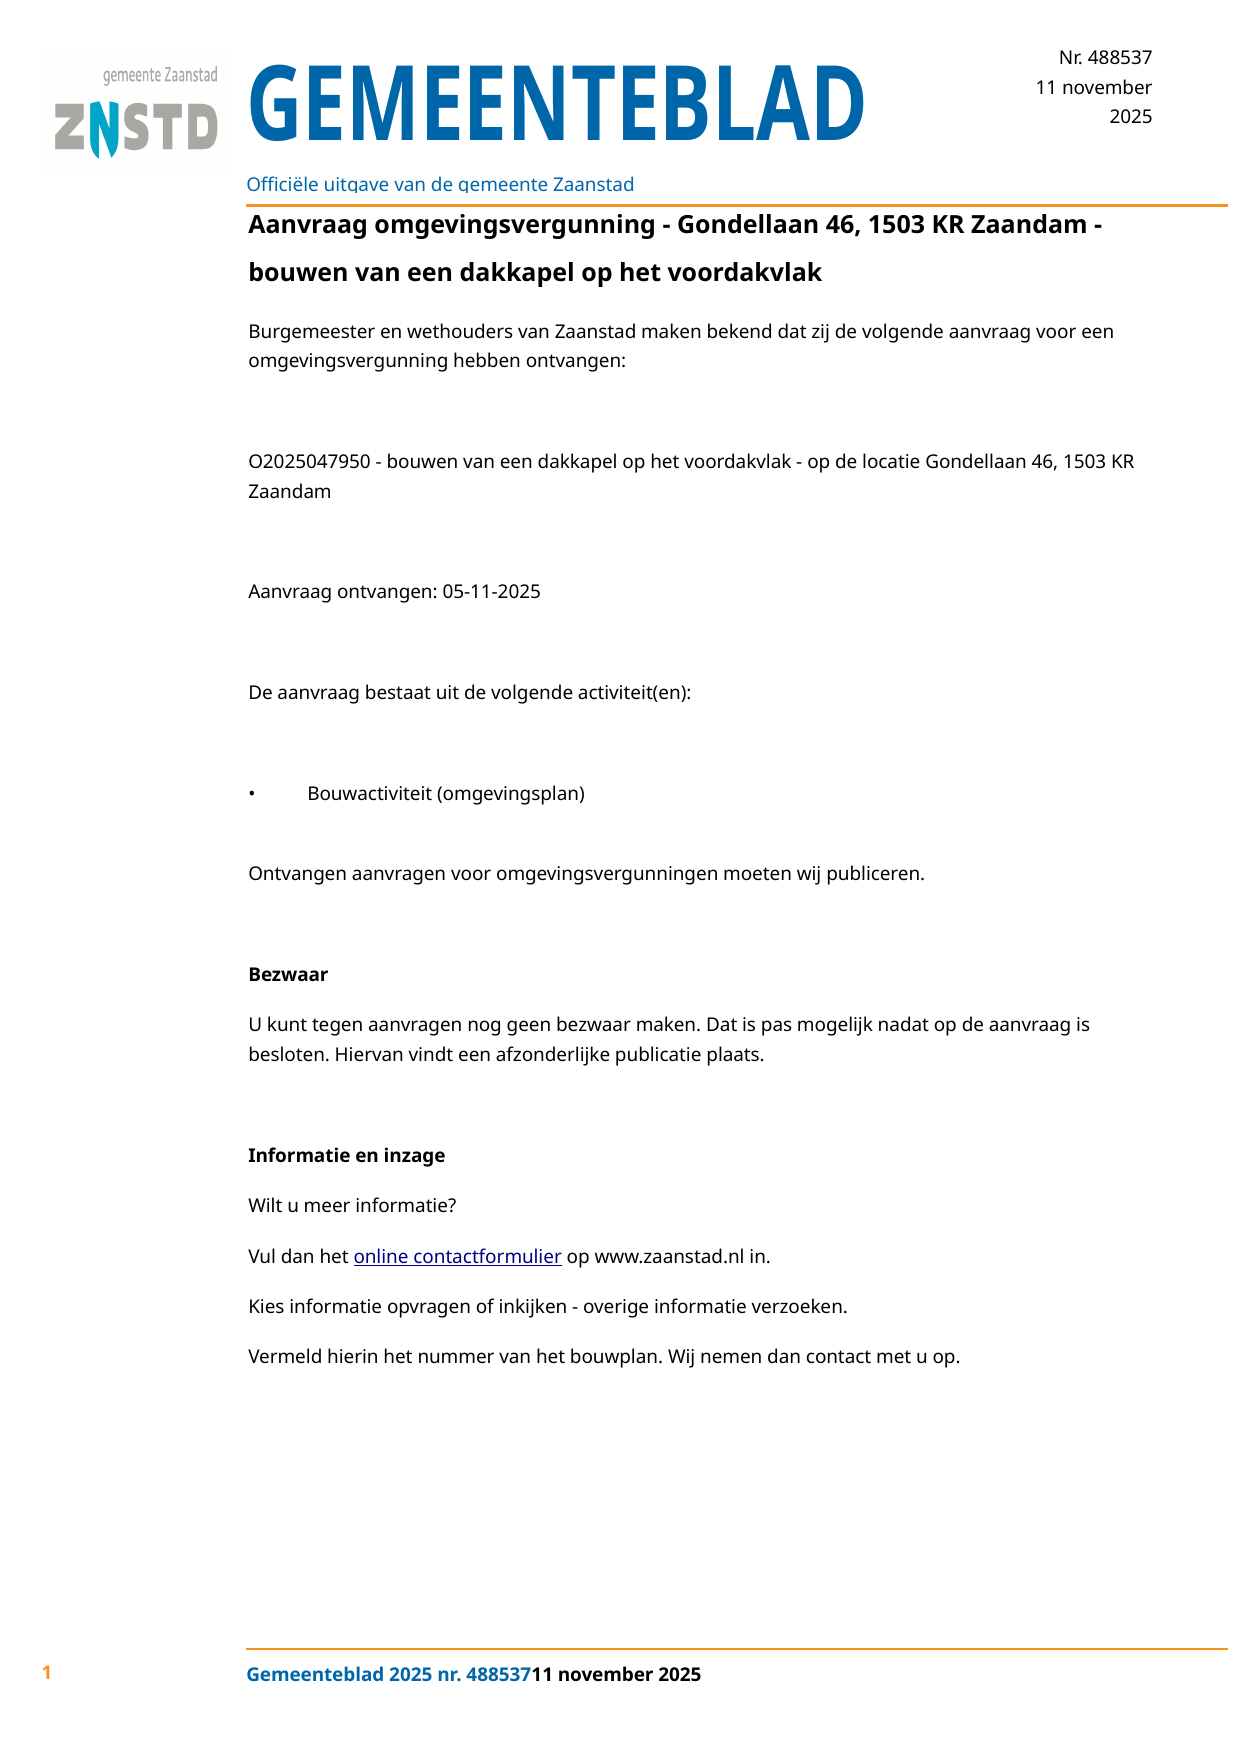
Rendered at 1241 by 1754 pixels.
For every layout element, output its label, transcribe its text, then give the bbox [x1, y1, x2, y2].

text Wilt u meer informatie? [248, 1192, 1152, 1218]
text Kies informatie opvragen of inkijken - overige informatie verzoeken. [248, 1293, 1152, 1319]
text Informatie en inzage [248, 1142, 1152, 1168]
text U kunt tegen aanvragen nog geen bezwaar maken. Dat is pas mogelijk nadat op de aanvraag is besloten. Hiervan vindt een afzonderlijke publicatie plaats. [248, 1012, 1152, 1067]
list Bouwactiviteit (omgevingsplan) [248, 780, 1152, 806]
text De aanvraag bestaat uit de volgende activiteit(en): [248, 679, 1152, 705]
text O2025047950 - bouwen van een dakkapel op het voordakvlak - op de locatie Gondellaan 46, 1503 KR Zaandam [248, 448, 1152, 504]
text Bezwaar [248, 961, 1152, 987]
text Aanvraag omgevingsvergunning - Gondellaan 46, 1503 KR Zaandam - bouwen van een dakkapel op het voordakvlak [248, 207, 1152, 288]
text Vermeld hierin het nummer van het bouwplan. Wij nemen dan contact met u op. [248, 1344, 1152, 1369]
text Burgemeester en wethouders van Zaanstad maken bekend dat zij de volgende aanvraag voor een omgevingsvergunning hebben ontvangen: [248, 318, 1152, 373]
picture [41, 47, 231, 172]
text Ontvangen aanvragen voor omgevingsvergunningen moeten wij publiceren. [248, 860, 1152, 886]
text Aanvraag ontvangen: 05-11-2025 [248, 579, 1152, 604]
text Vul dan het online contactformulier op www.zaanstad.nl in. [248, 1243, 1152, 1269]
